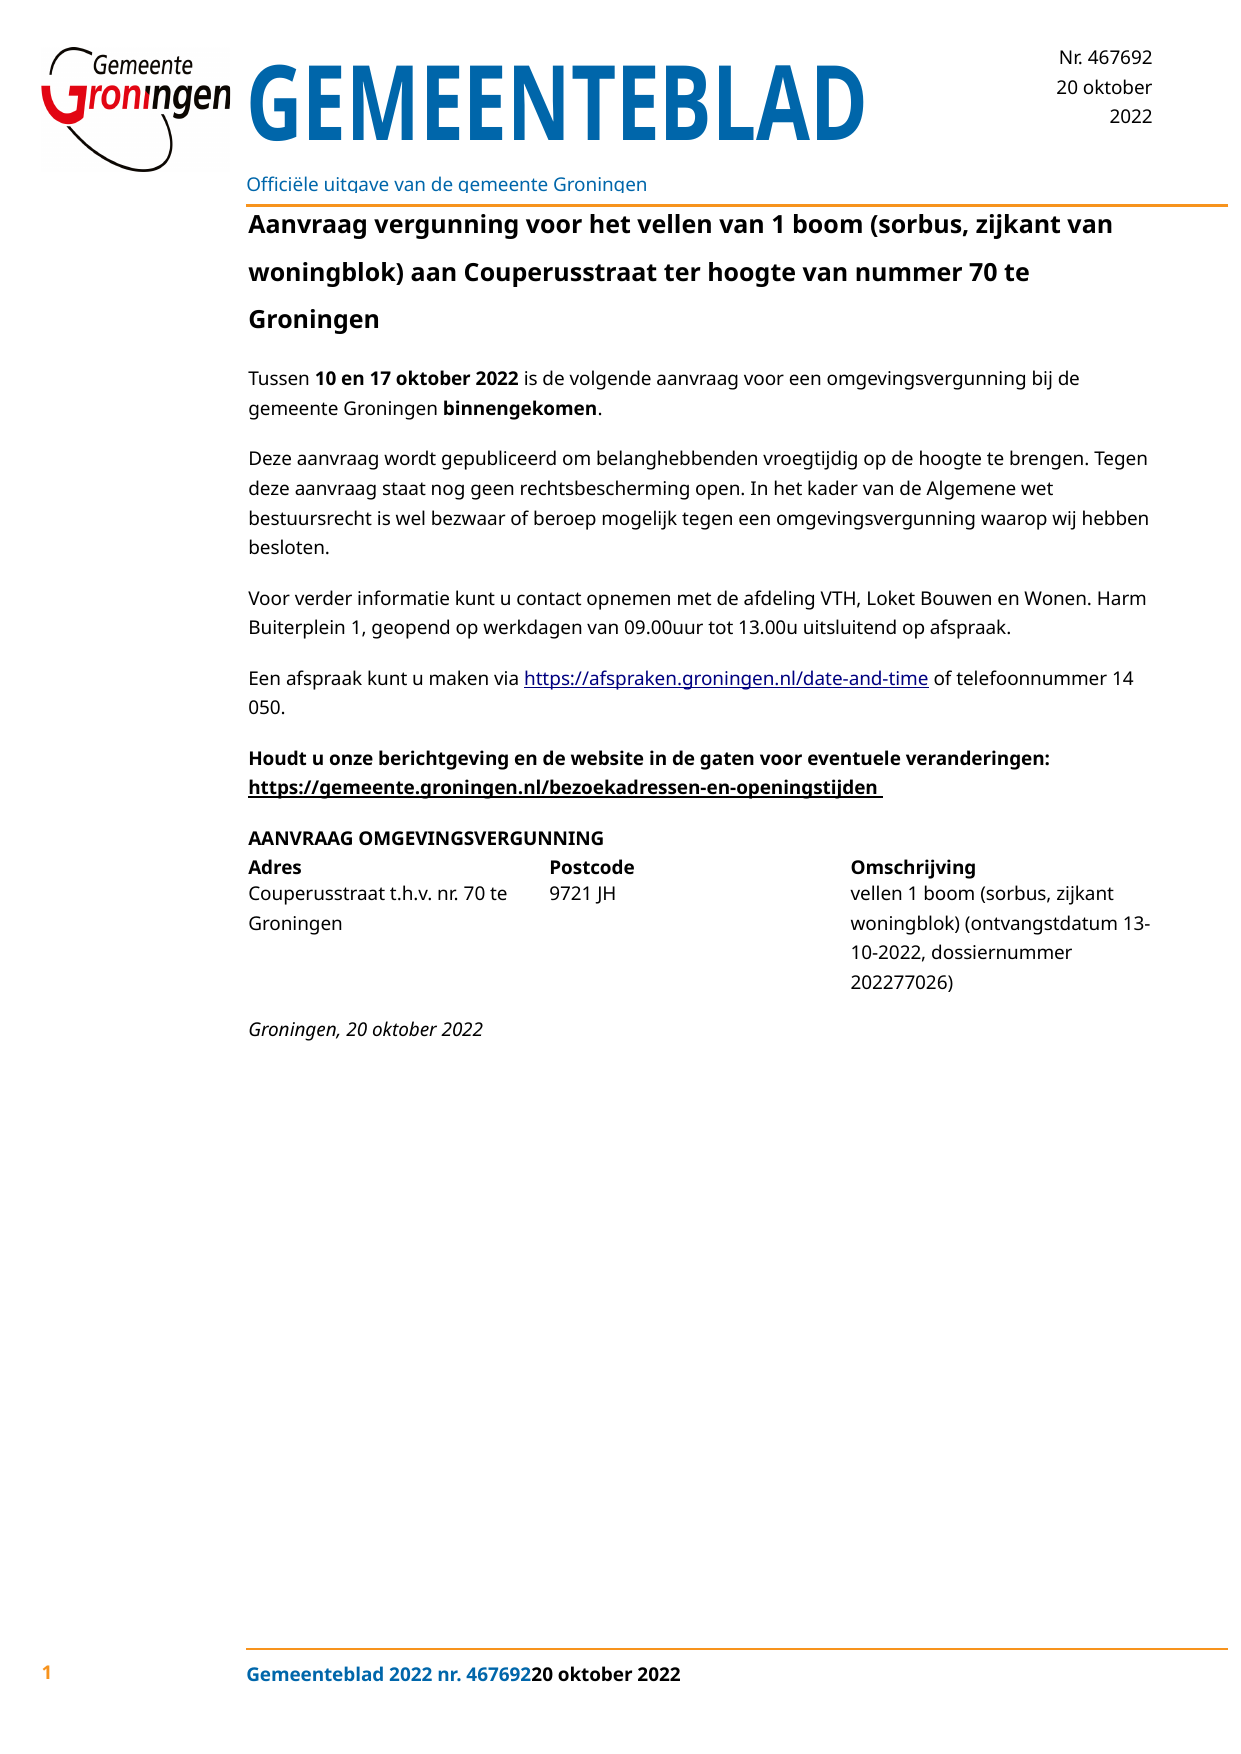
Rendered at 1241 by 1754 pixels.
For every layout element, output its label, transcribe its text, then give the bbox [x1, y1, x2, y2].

text Deze aanvraag wordt gepubliceerd om belanghebbenden vroegtijdig op de hoogte te brengen. Tegen deze aanvraag staat nog geen rechtsbescherming open. In het kader van de Algemene wet bestuursrecht is wel bezwaar of beroep mogelijk tegen een omgevingsvergunning waarop wij hebben besloten. [248, 446, 1152, 560]
text AANVRAAG OMGEVINGSVERGUNNING [248, 825, 1152, 850]
table_header Omschrijving [850, 854, 1152, 880]
text Groningen, 20 oktober 2022 [248, 1016, 1152, 1042]
table_header Postcode [549, 854, 850, 880]
table_cell Couperusstraat t.h.v. nr. 70 te Groningen [248, 880, 549, 994]
text Houdt u onze berichtgeving en de website in de gaten voor eventuele veranderingen: https://gemeente.groningen.nl/bezoekadressen-en-openingstijden [248, 745, 1152, 800]
table_cell 9721 JH [549, 880, 850, 994]
text Tussen 10 en 17 oktober 2022 is de volgende aanvraag voor een omgevingsvergunning bij de gemeente Groningen binnengekomen. [248, 366, 1152, 421]
text Voor verder informatie kunt u contact opnemen met de afdeling VTH, Loket Bouwen en Wonen. Harm Buiterplein 1, geopend op werkdagen van 09.00uur tot 13.00u uitsluitend op afspraak. [248, 585, 1152, 640]
text Een afspraak kunt u maken via https://afspraken.groningen.nl/date-and-time of telefoonnummer 14 050. [248, 665, 1152, 720]
table_header Adres [248, 854, 549, 880]
table_cell vellen 1 boom (sorbus, zijkant woningblok) (ontvangstdatum 13-10-2022, dossiernummer 202277026) [850, 880, 1152, 994]
text Aanvraag vergunning voor het vellen van 1 boom (sorbus, zijkant van woningblok) aan Couperusstraat ter hoogte van nummer 70 te Groningen [248, 207, 1152, 336]
picture [41, 47, 231, 172]
